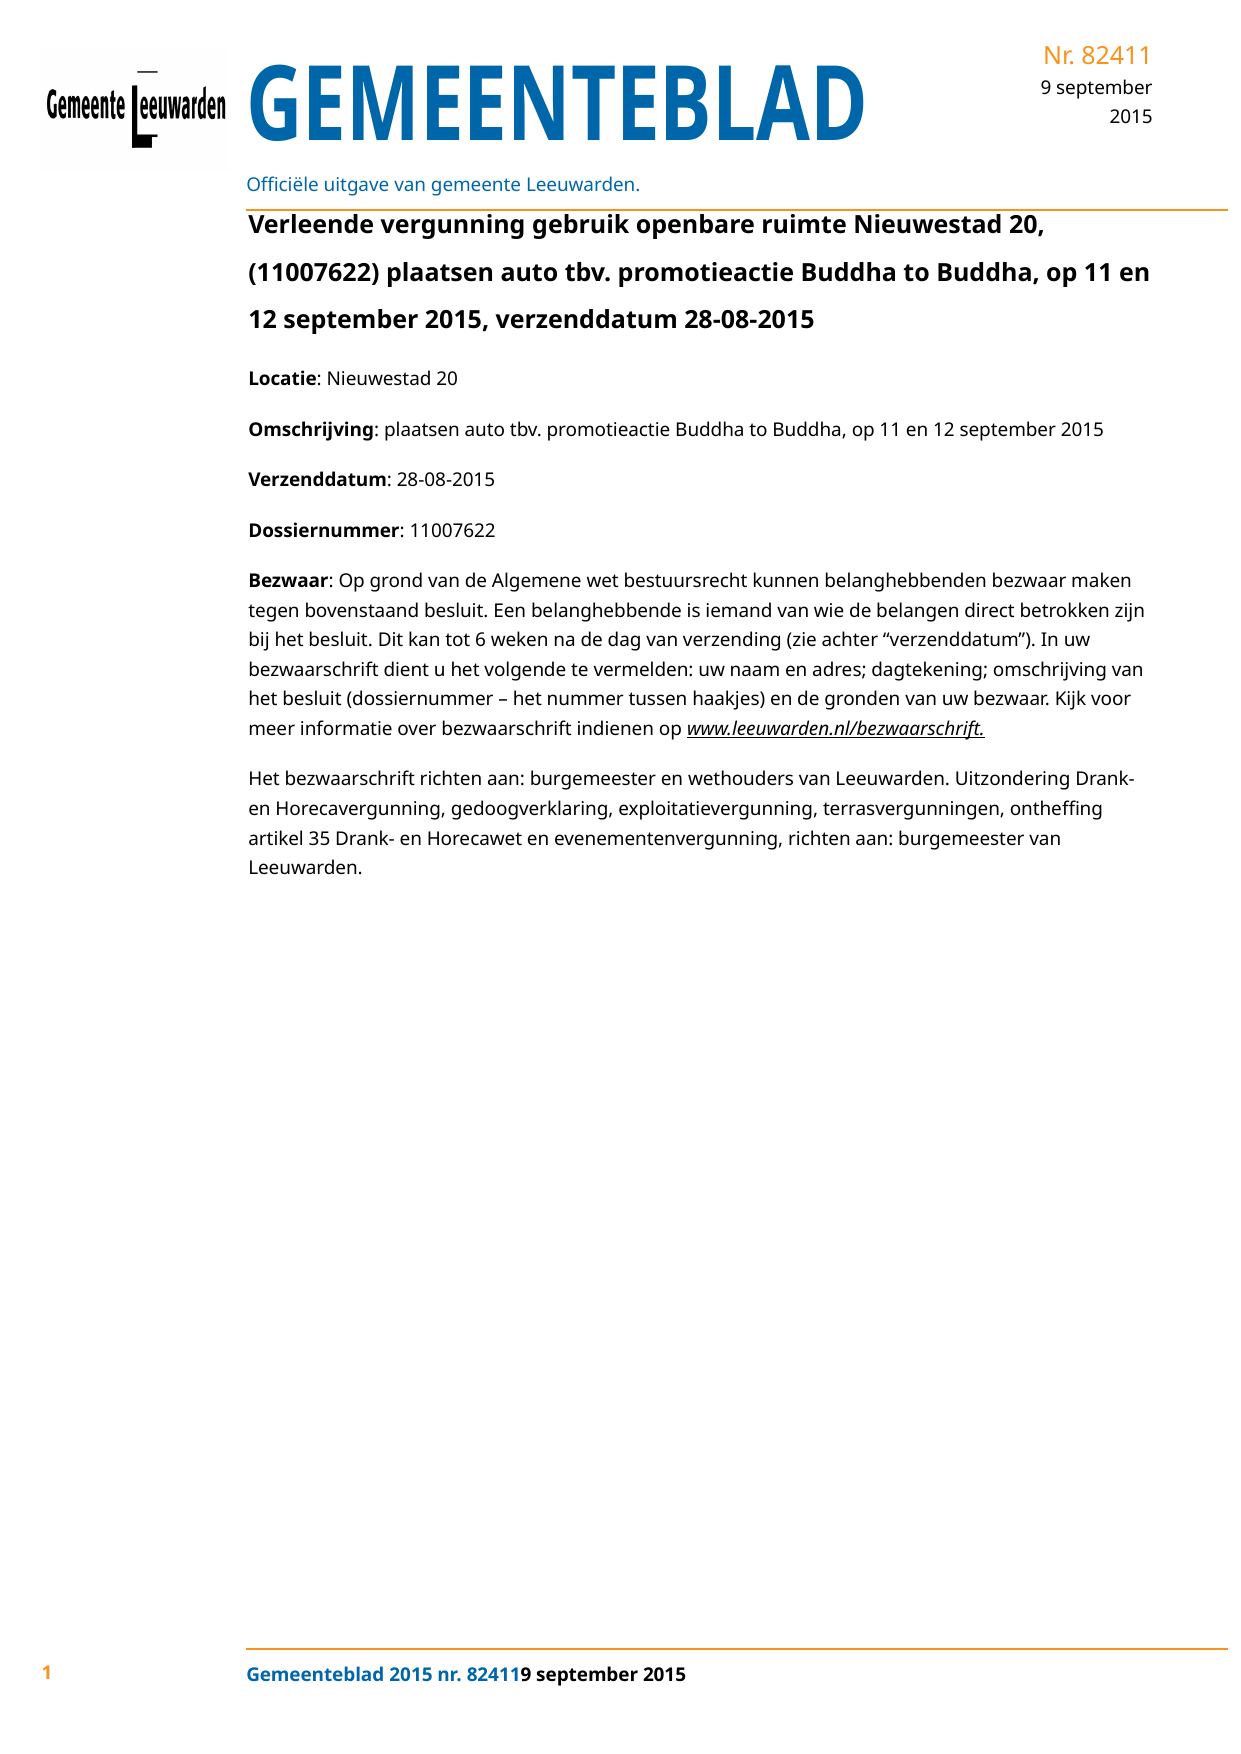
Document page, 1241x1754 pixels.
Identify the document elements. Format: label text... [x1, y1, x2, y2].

text Bezwaar: Op grond van de Algemene wet bestuursrecht kunnen belanghebbenden bezwaar maken tegen bovenstaand besluit. Een belanghebbende is iemand van wie de belangen direct betrokken zijn bij het besluit. Dit kan tot 6 weken na de dag van verzending (zie achter “verzenddatum”). In uw bezwaarschrift dient u het volgende te vermelden: uw naam en adres; dagtekening; omschrijving van het besluit (dossiernummer – het nummer tussen haakjes) en de gronden van uw bezwaar. Kijk voor meer informatie over bezwaarschrift indienen op www.leeuwarden.nl/bezwaarschrift. [248, 567, 1152, 741]
text Het bezwaarschrift richten aan: burgemeester en wethouders van Leeuwarden. Uitzondering Drank- en Horecavergunning, gedoogverklaring, exploitatievergunning, terrasvergunningen, ontheffing artikel 35 Drank- en Horecawet en evenementenvergunning, richten aan: burgemeester van Leeuwarden. [248, 766, 1152, 880]
text Omschrijving: plaatsen auto tbv. promotieactie Buddha to Buddha, op 11 en 12 september 2015 [248, 416, 1152, 442]
text Verleende vergunning gebruik openbare ruimte Nieuwestad 20, (11007622) plaatsen auto tbv. promotieactie Buddha to Buddha, op 11 en 12 september 2015, verzenddatum 28-08-2015 [248, 211, 1152, 336]
text Verzenddatum: 28-08-2015 [248, 466, 1152, 492]
text Dossiernummer: 11007622 [248, 517, 1152, 542]
picture [41, 47, 231, 172]
text Locatie: Nieuwestad 20 [248, 366, 1152, 391]
